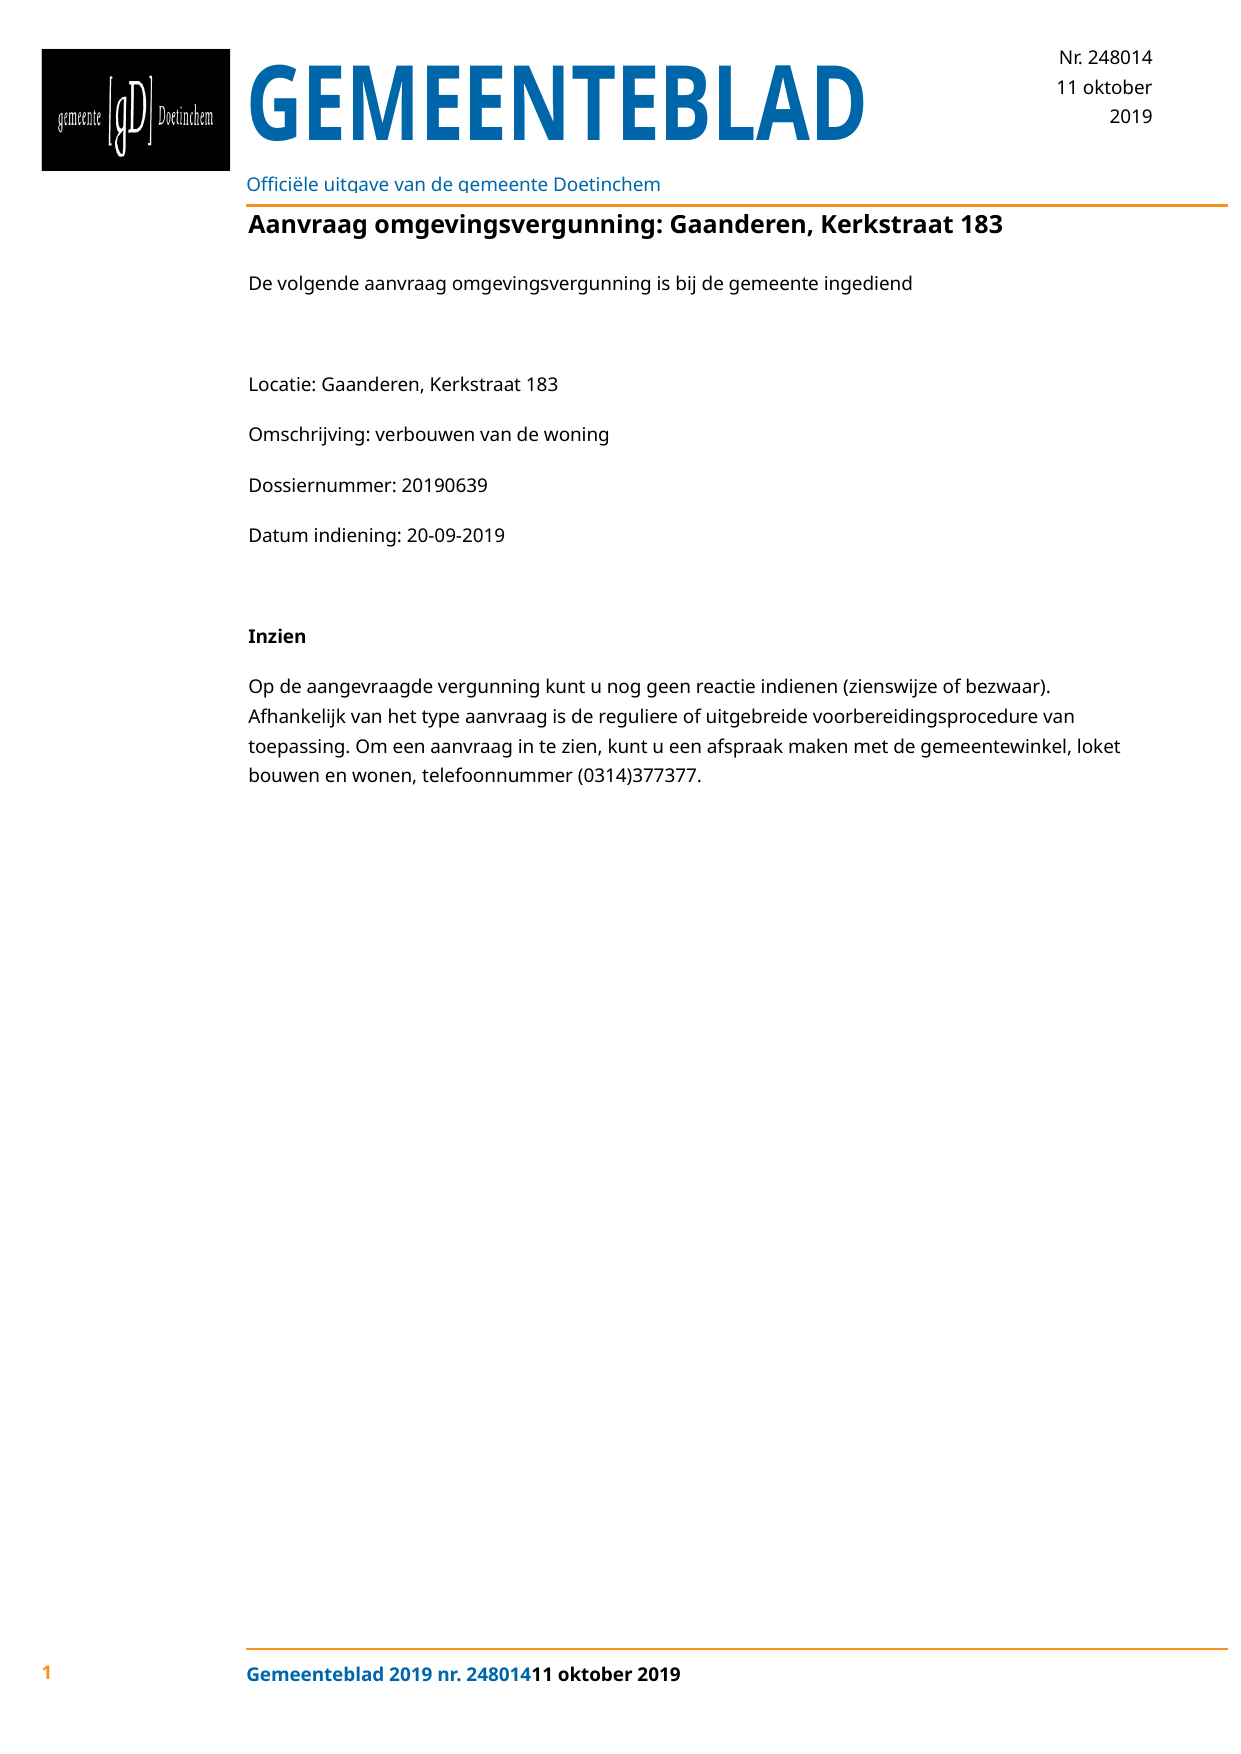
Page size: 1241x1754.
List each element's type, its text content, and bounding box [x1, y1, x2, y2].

text Inzien [248, 623, 1152, 649]
text Locatie: Gaanderen, Kerkstraat 183 [248, 371, 1152, 397]
text Omschrijving: verbouwen van de woning [248, 422, 1152, 447]
text Datum indiening: 20-09-2019 [248, 522, 1152, 548]
text De volgende aanvraag omgevingsvergunning is bij de gemeente ingediend [248, 270, 1152, 296]
text Aanvraag omgevingsvergunning: Gaanderen, Kerkstraat 183 [248, 207, 1152, 241]
text Op de aangevraagde vergunning kunt u nog geen reactie indienen (zienswijze of bezwaar). Afhankelijk van het type aanvraag is de reguliere of uitgebreide voorbereidingsprocedure van toepassing. Om een aanvraag in te zien, kunt u een afspraak maken met de gemeentewinkel, loket bouwen en wonen, telefoonnummer (0314)377377. [248, 674, 1152, 788]
text Dossiernummer: 20190639 [248, 472, 1152, 498]
picture [41, 47, 231, 172]
